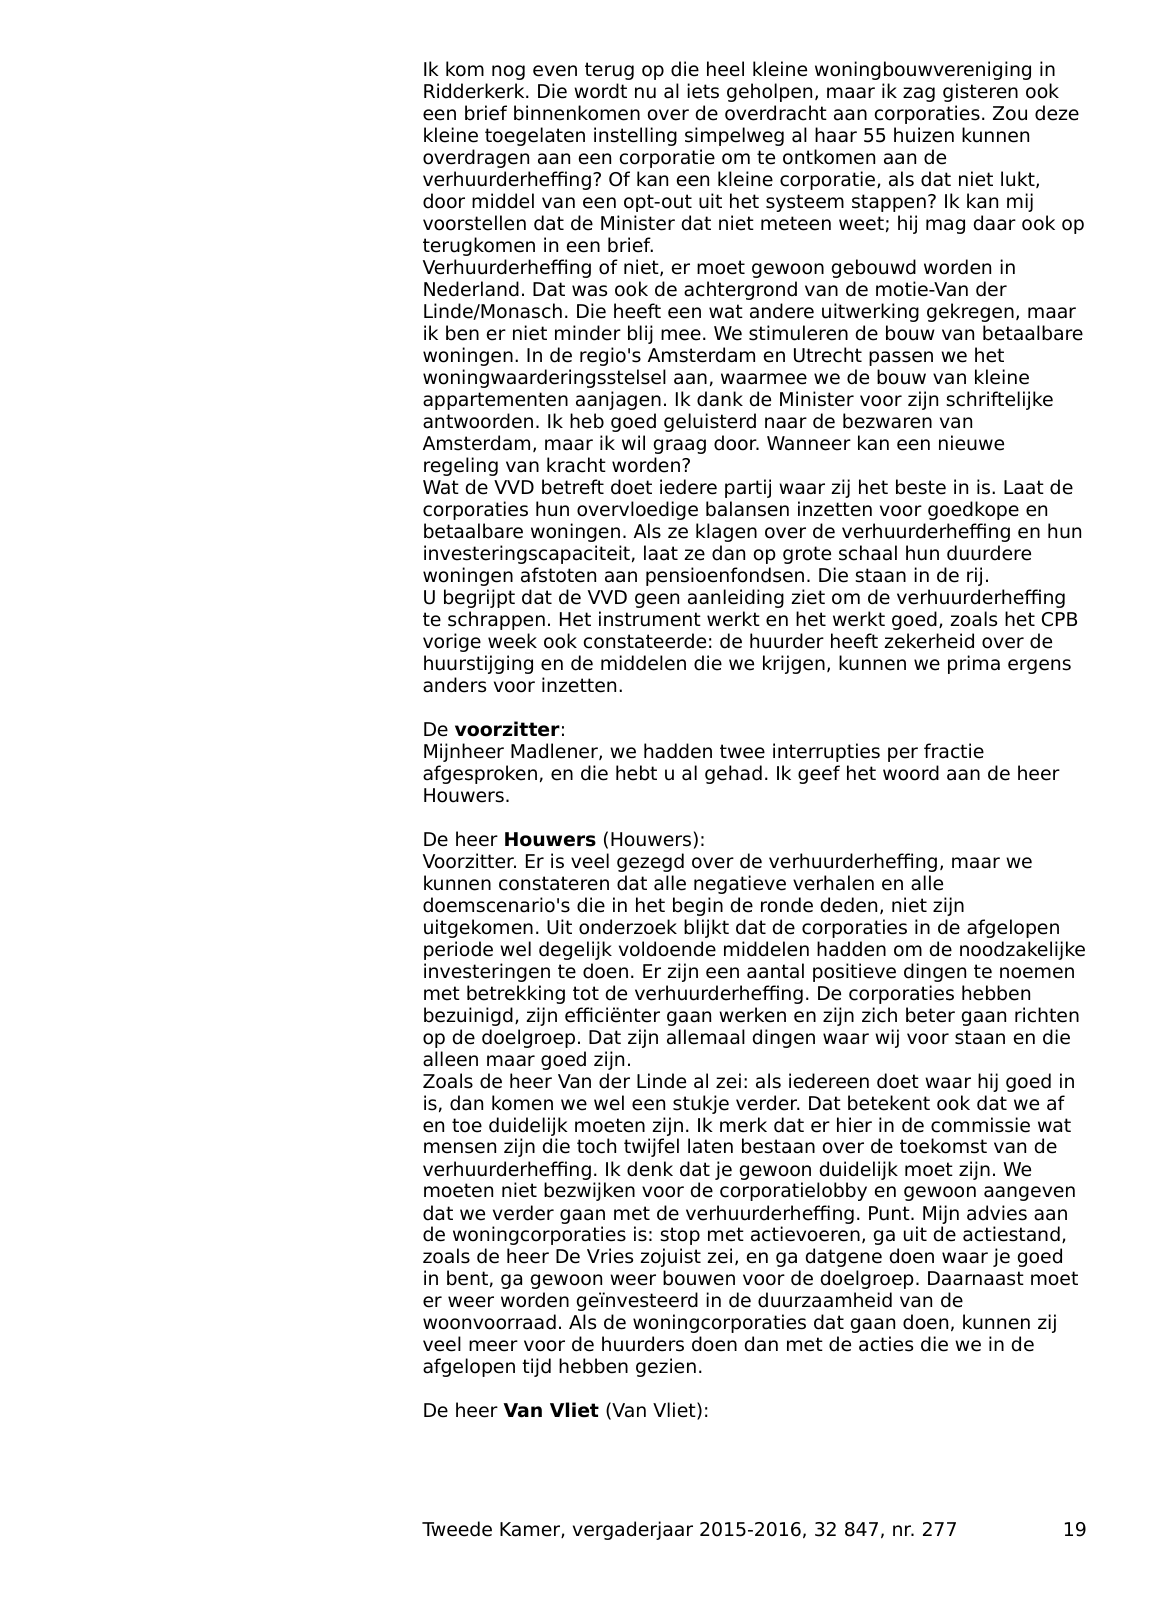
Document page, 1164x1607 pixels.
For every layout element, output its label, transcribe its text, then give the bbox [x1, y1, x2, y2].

text Wat de VVD betreft doet iedere partij waar zij het beste in is. Laat de corporaties hun overvloedige balansen inzetten voor goedkope en betaalbare woningen. Als ze klagen over de verhuurderheffing en hun investeringscapaciteit, laat ze dan op grote schaal hun duurdere woningen afstoten aan pensioenfondsen. Die staan in de rij. [422, 477, 1087, 587]
text De heer Houwers (Houwers): [422, 829, 1087, 851]
text De voorzitter: [422, 719, 1087, 741]
text Mijnheer Madlener, we hadden twee interrupties per fractie afgesproken, en die hebt u al gehad. Ik geef het woord aan de heer Houwers. [422, 741, 1087, 807]
text Ik kom nog even terug op die heel kleine woningbouwvereniging in Ridderkerk. Die wordt nu al iets geholpen, maar ik zag gisteren ook een brief binnenkomen over de overdracht aan corporaties. Zou deze kleine toegelaten instelling simpelweg al haar 55 huizen kunnen overdragen aan een corporatie om te ontkomen aan de verhuurderheffing? Of kan een kleine corporatie, als dat niet lukt, door middel van een opt-out uit het systeem stappen? Ik kan mij voorstellen dat de Minister dat niet meteen weet; hij mag daar ook op terugkomen in een brief. [422, 59, 1087, 257]
text Verhuurderheffing of niet, er moet gewoon gebouwd worden in Nederland. Dat was ook de achtergrond van de motie-Van der Linde/Monasch. Die heeft een wat andere uitwerking gekregen, maar ik ben er niet minder blij mee. We stimuleren de bouw van betaalbare woningen. In de regio's Amsterdam en Utrecht passen we het woningwaarderingsstelsel aan, waarmee we de bouw van kleine appartementen aanjagen. Ik dank de Minister voor zijn schriftelijke antwoorden. Ik heb goed geluisterd naar de bezwaren van Amsterdam, maar ik wil graag door. Wanneer kan een nieuwe regeling van kracht worden? [422, 257, 1087, 477]
text Voorzitter. Er is veel gezegd over de verhuurderheffing, maar we kunnen constateren dat alle negatieve verhalen en alle doemscenario's die in het begin de ronde deden, niet zijn uitgekomen. Uit onderzoek blijkt dat de corporaties in de afgelopen periode wel degelijk voldoende middelen hadden om de noodzakelijke investeringen te doen. Er zijn een aantal positieve dingen te noemen met betrekking tot de verhuurderheffing. De corporaties hebben bezuinigd, zijn efficiënter gaan werken en zijn zich beter gaan richten op de doelgroep. Dat zijn allemaal dingen waar wij voor staan en die alleen maar goed zijn. [422, 851, 1087, 1071]
text U begrijpt dat de VVD geen aanleiding ziet om de verhuurderheffing te schrappen. Het instrument werkt en het werkt goed, zoals het CPB vorige week ook constateerde: de huurder heeft zekerheid over de huurstijging en de middelen die we krijgen, kunnen we prima ergens anders voor inzetten. [422, 587, 1087, 696]
text Zoals de heer Van der Linde al zei: als iedereen doet waar hij goed in is, dan komen we wel een stukje verder. Dat betekent ook dat we af en toe duidelijk moeten zijn. Ik merk dat er hier in de commissie wat mensen zijn die toch twijfel laten bestaan over de toekomst van de verhuurderheffing. Ik denk dat je gewoon duidelijk moet zijn. We moeten niet bezwijken voor de corporatielobby en gewoon aangeven dat we verder gaan met de verhuurderheffing. Punt. Mijn advies aan de woningcorporaties is: stop met actievoeren, ga uit de actiestand, zoals de heer De Vries zojuist zei, en ga datgene doen waar je goed in bent, ga gewoon weer bouwen voor de doelgroep. Daarnaast moet er weer worden geïnvesteerd in de duurzaamheid van de woonvoorraad. Als de woningcorporaties dat gaan doen, kunnen zij veel meer voor de huurders doen dan met de acties die we in de afgelopen tijd hebben gezien. [422, 1071, 1087, 1378]
text De heer Van Vliet (Van Vliet): [422, 1400, 1087, 1422]
